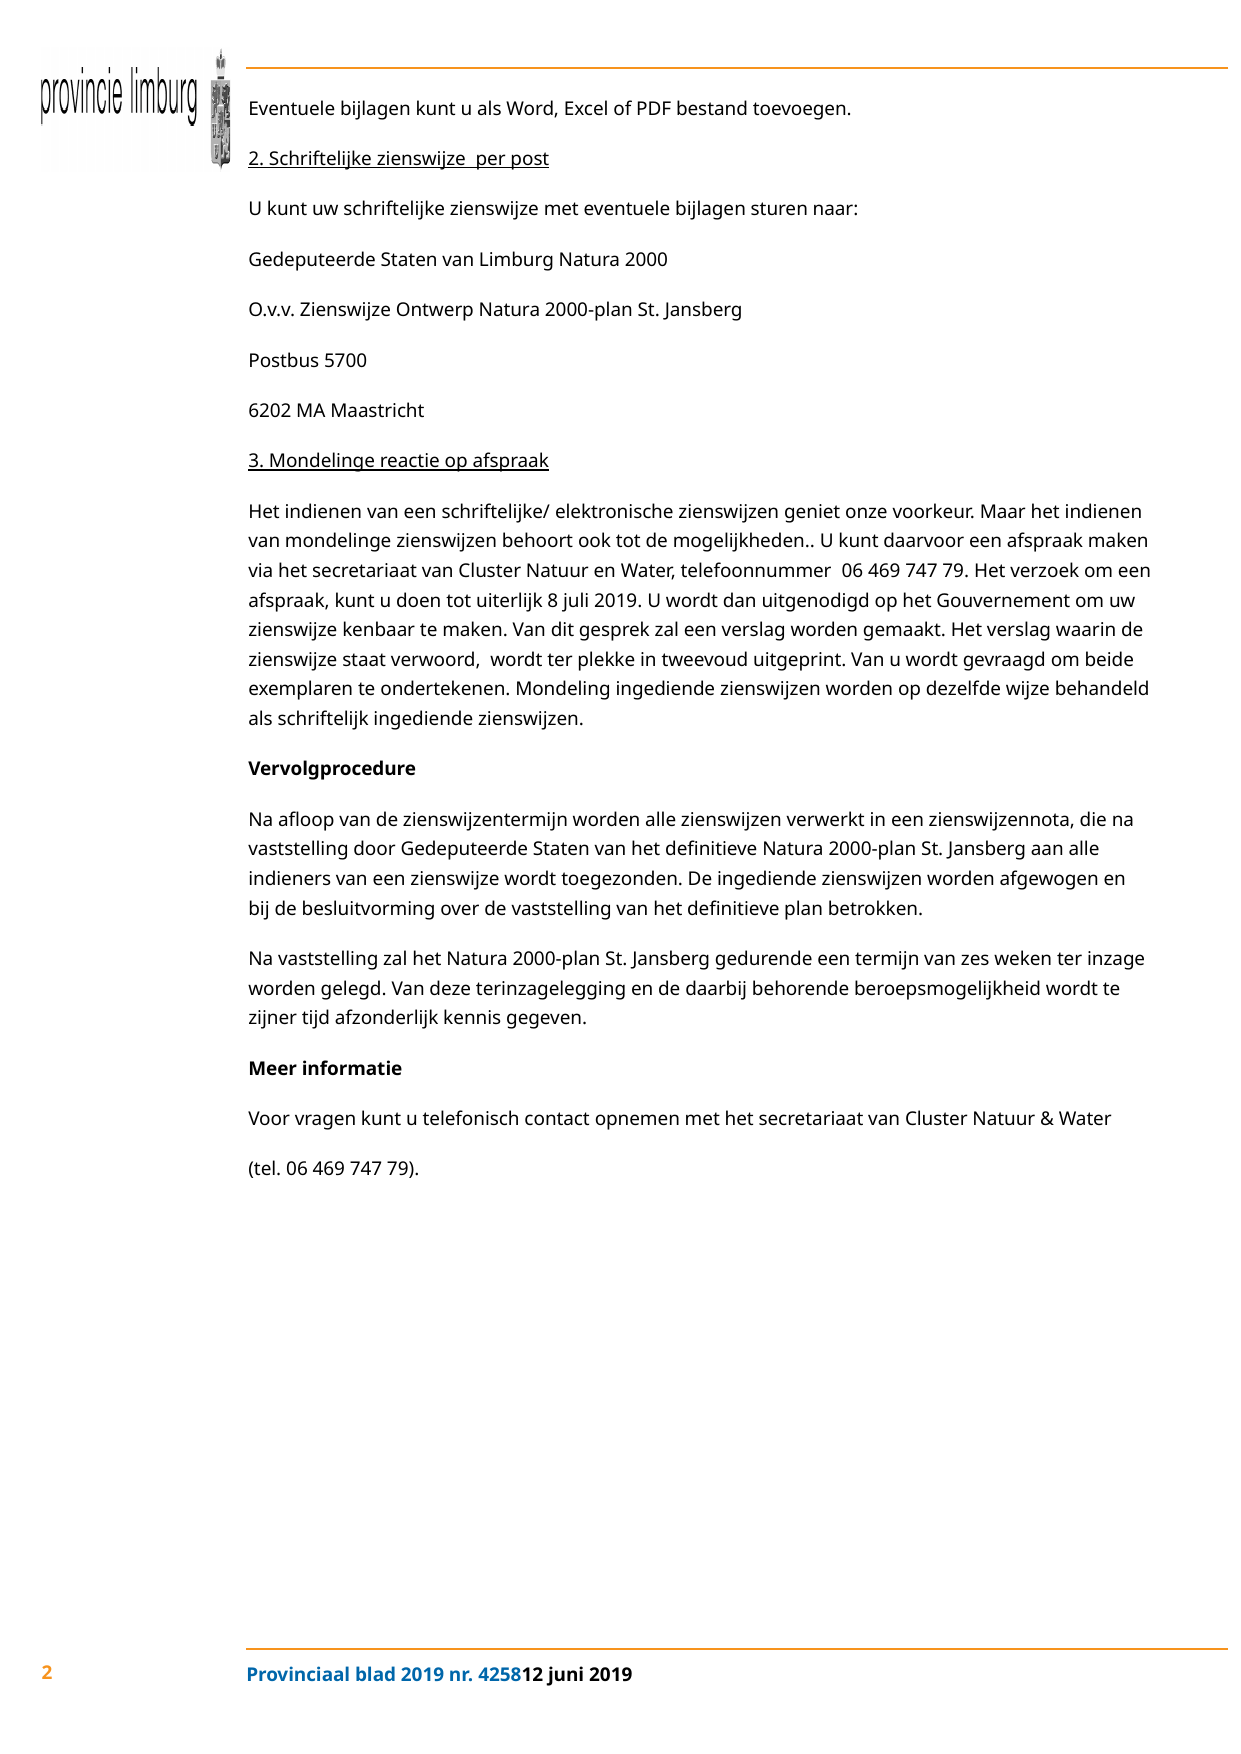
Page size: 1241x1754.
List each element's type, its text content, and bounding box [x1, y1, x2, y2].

picture [41, 47, 231, 172]
text 6202 MA Maastricht [248, 397, 1152, 423]
text Vervolgprocedure [248, 756, 1152, 781]
text Gedeputeerde Staten van Limburg Natura 2000 [248, 246, 1152, 272]
text 2. Schriftelijke zienswijze per post [248, 145, 1152, 171]
text Na afloop van de zienswijzentermijn worden alle zienswijzen verwerkt in een zienswijzennota, die na vaststelling door Gedeputeerde Staten van het definitieve Natura 2000-plan St. Jansberg aan alle indieners van een zienswijze wordt toegezonden. De ingediende zienswijzen worden afgewogen en bij de besluitvorming over de vaststelling van het definitieve plan betrokken. [248, 806, 1152, 921]
text O.v.v. Zienswijze Ontwerp Natura 2000-plan St. Jansberg [248, 296, 1152, 322]
text 3. Mondelinge reactie op afspraak [248, 448, 1152, 473]
text (tel. 06 469 747 79). [248, 1156, 1152, 1181]
text Postbus 5700 [248, 347, 1152, 373]
text Meer informatie [248, 1055, 1152, 1081]
text Voor vragen kunt u telefonisch contact opnemen met het secretariaat van Cluster Natuur & Water [248, 1105, 1152, 1131]
text Eventuele bijlagen kunt u als Word, Excel of PDF bestand toevoegen. [248, 95, 1152, 121]
text U kunt uw schriftelijke zienswijze met eventuele bijlagen sturen naar: [248, 196, 1152, 221]
text Na vaststelling zal het Natura 2000-plan St. Jansberg gedurende een termijn van zes weken ter inzage worden gelegd. Van deze terinzagelegging en de daarbij behorende beroepsmogelijkheid wordt te zijner tijd afzonderlijk kennis gegeven. [248, 945, 1152, 1030]
text Het indienen van een schriftelijke/ elektronische zienswijzen geniet onze voorkeur. Maar het indienen van mondelinge zienswijzen behoort ook tot de mogelijkheden.. U kunt daarvoor een afspraak maken via het secretariaat van Cluster Natuur en Water, telefoonnummer 06 469 747 79. Het verzoek om een afspraak, kunt u doen tot uiterlijk 8 juli 2019. U wordt dan uitgenodigd op het Gouvernement om uw zienswijze kenbaar te maken. Van dit gesprek zal een verslag worden gemaakt. Het verslag waarin de zienswijze staat verwoord, wordt ter plekke in tweevoud uitgeprint. Van u wordt gevraagd om beide exemplaren te ondertekenen. Mondeling ingediende zienswijzen worden op dezelfde wijze behandeld als schriftelijk ingediende zienswijzen. [248, 498, 1152, 731]
